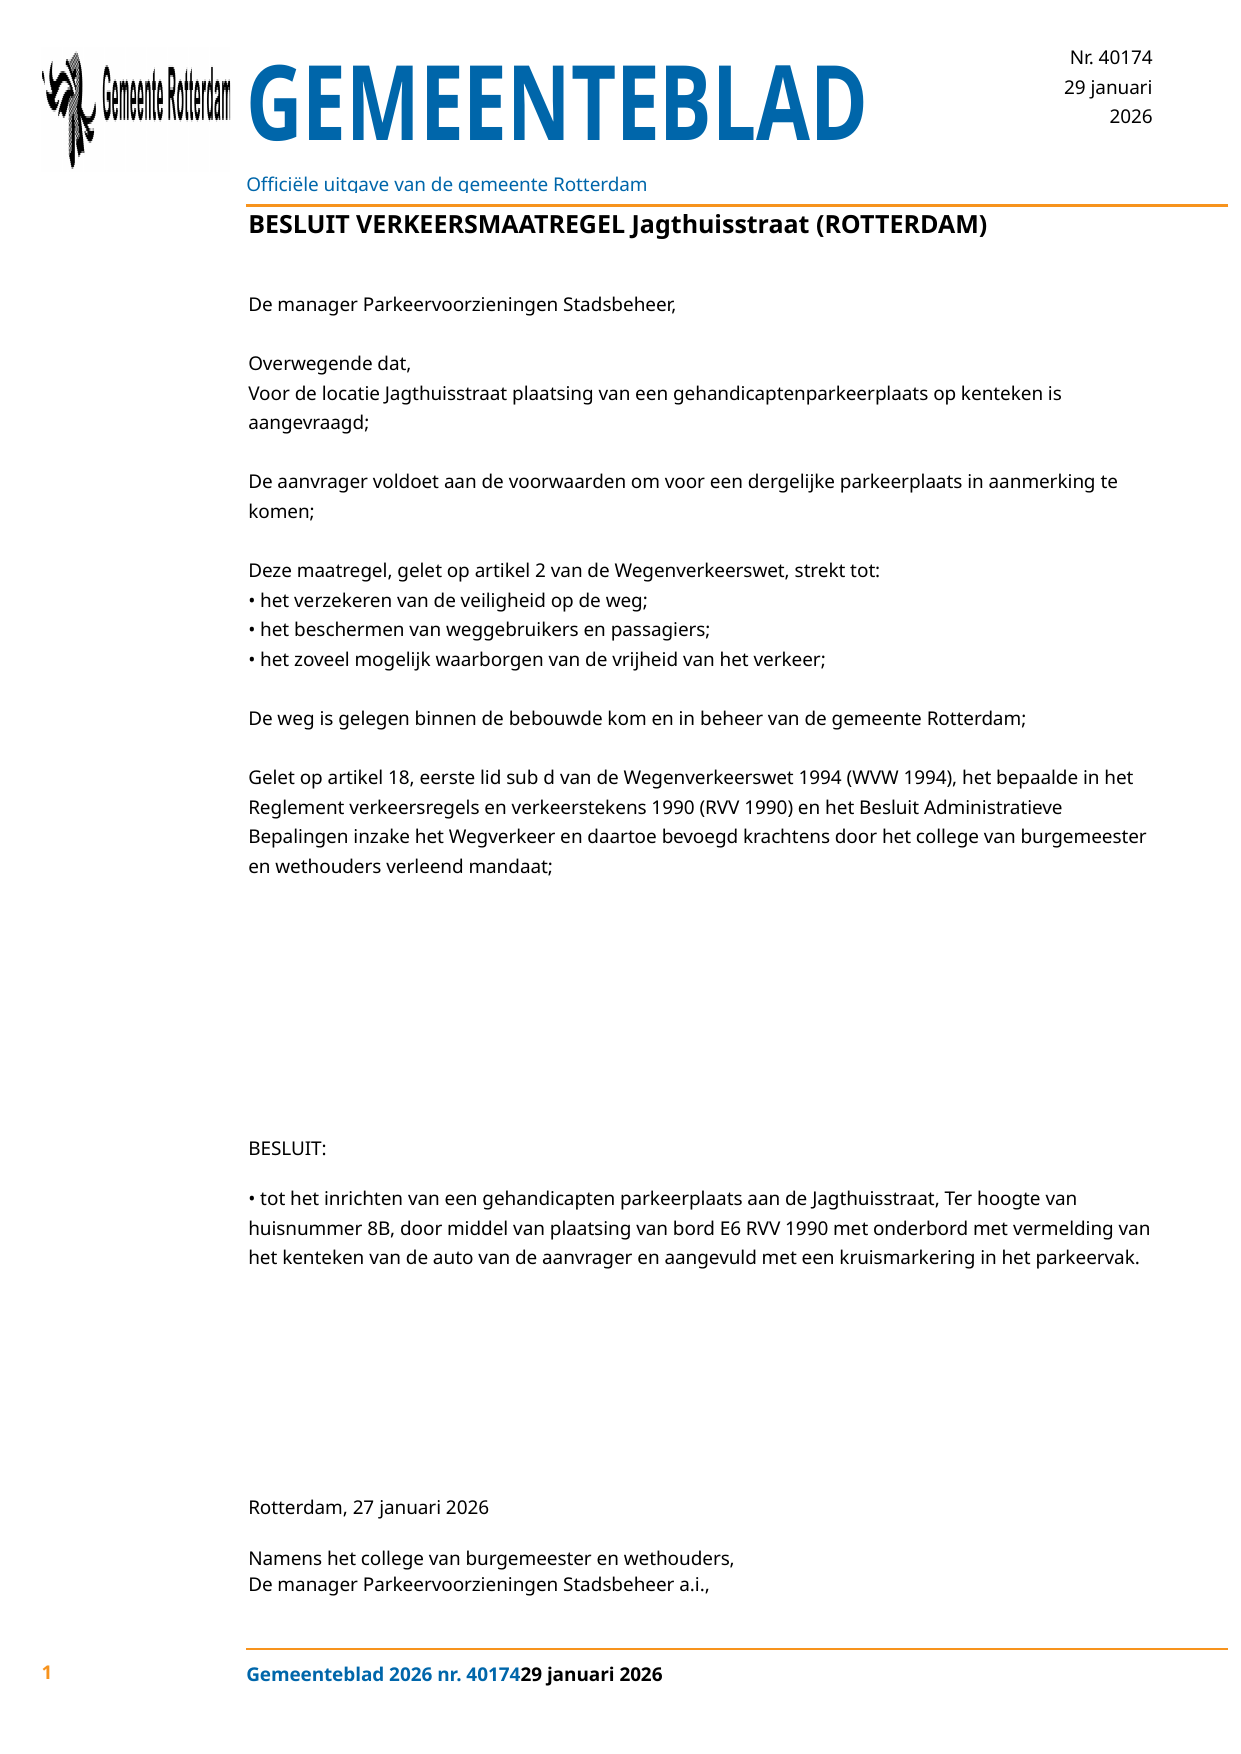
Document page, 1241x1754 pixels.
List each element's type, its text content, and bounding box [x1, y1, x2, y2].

text Namens het college van burgemeester en wethouders, [248, 1545, 1152, 1571]
picture [41, 47, 231, 172]
text De weg is gelegen binnen de bebouwde kom en in beheer van de gemeente Rotterdam; [248, 705, 1152, 731]
text BESLUIT: [248, 1135, 1152, 1161]
text BESLUIT VERKEERSMAATREGEL Jagthuisstraat (ROTTERDAM) [248, 207, 1152, 241]
text De aanvrager voldoet aan de voorwaarden om voor een dergelijke parkeerplaats in aanmerking te komen; [248, 468, 1152, 524]
text • tot het inrichten van een gehandicapten parkeerplaats aan de Jagthuisstraat, Ter hoogte van huisnummer 8B, door middel van plaatsing van bord E6 RVV 1990 met onderbord met vermelding van het kenteken van de auto van de aanvrager en aangevuld met een kruismarkering in het parkeervak. [248, 1185, 1152, 1270]
text • het beschermen van weggebruikers en passagiers; [248, 616, 1152, 642]
text De manager Parkeervoorzieningen Stadsbeheer, [248, 291, 1152, 317]
text Overwegende dat, [248, 350, 1152, 376]
text Voor de locatie Jagthuisstraat plaatsing van een gehandicaptenparkeerplaats op kenteken is aangevraagd; [248, 380, 1152, 435]
text Gelet op artikel 18, eerste lid sub d van de Wegenverkeerswet 1994 (WVW 1994), het bepaalde in het Reglement verkeersregels en verkeerstekens 1990 (RVV 1990) en het Besluit Administratieve Bepalingen inzake het Wegverkeer en daartoe bevoegd krachtens door het college van burgemeester en wethouders verleend mandaat; [248, 764, 1152, 879]
text Deze maatregel, gelet op artikel 2 van de Wegenverkeerswet, strekt tot: [248, 557, 1152, 583]
text Rotterdam, 27 januari 2026 [248, 1494, 1152, 1519]
text De manager Parkeervoorzieningen Stadsbeheer a.i., [248, 1571, 1152, 1597]
text • het zoveel mogelijk waarborgen van de vrijheid van het verkeer; [248, 646, 1152, 672]
text • het verzekeren van de veiligheid op de weg; [248, 587, 1152, 613]
